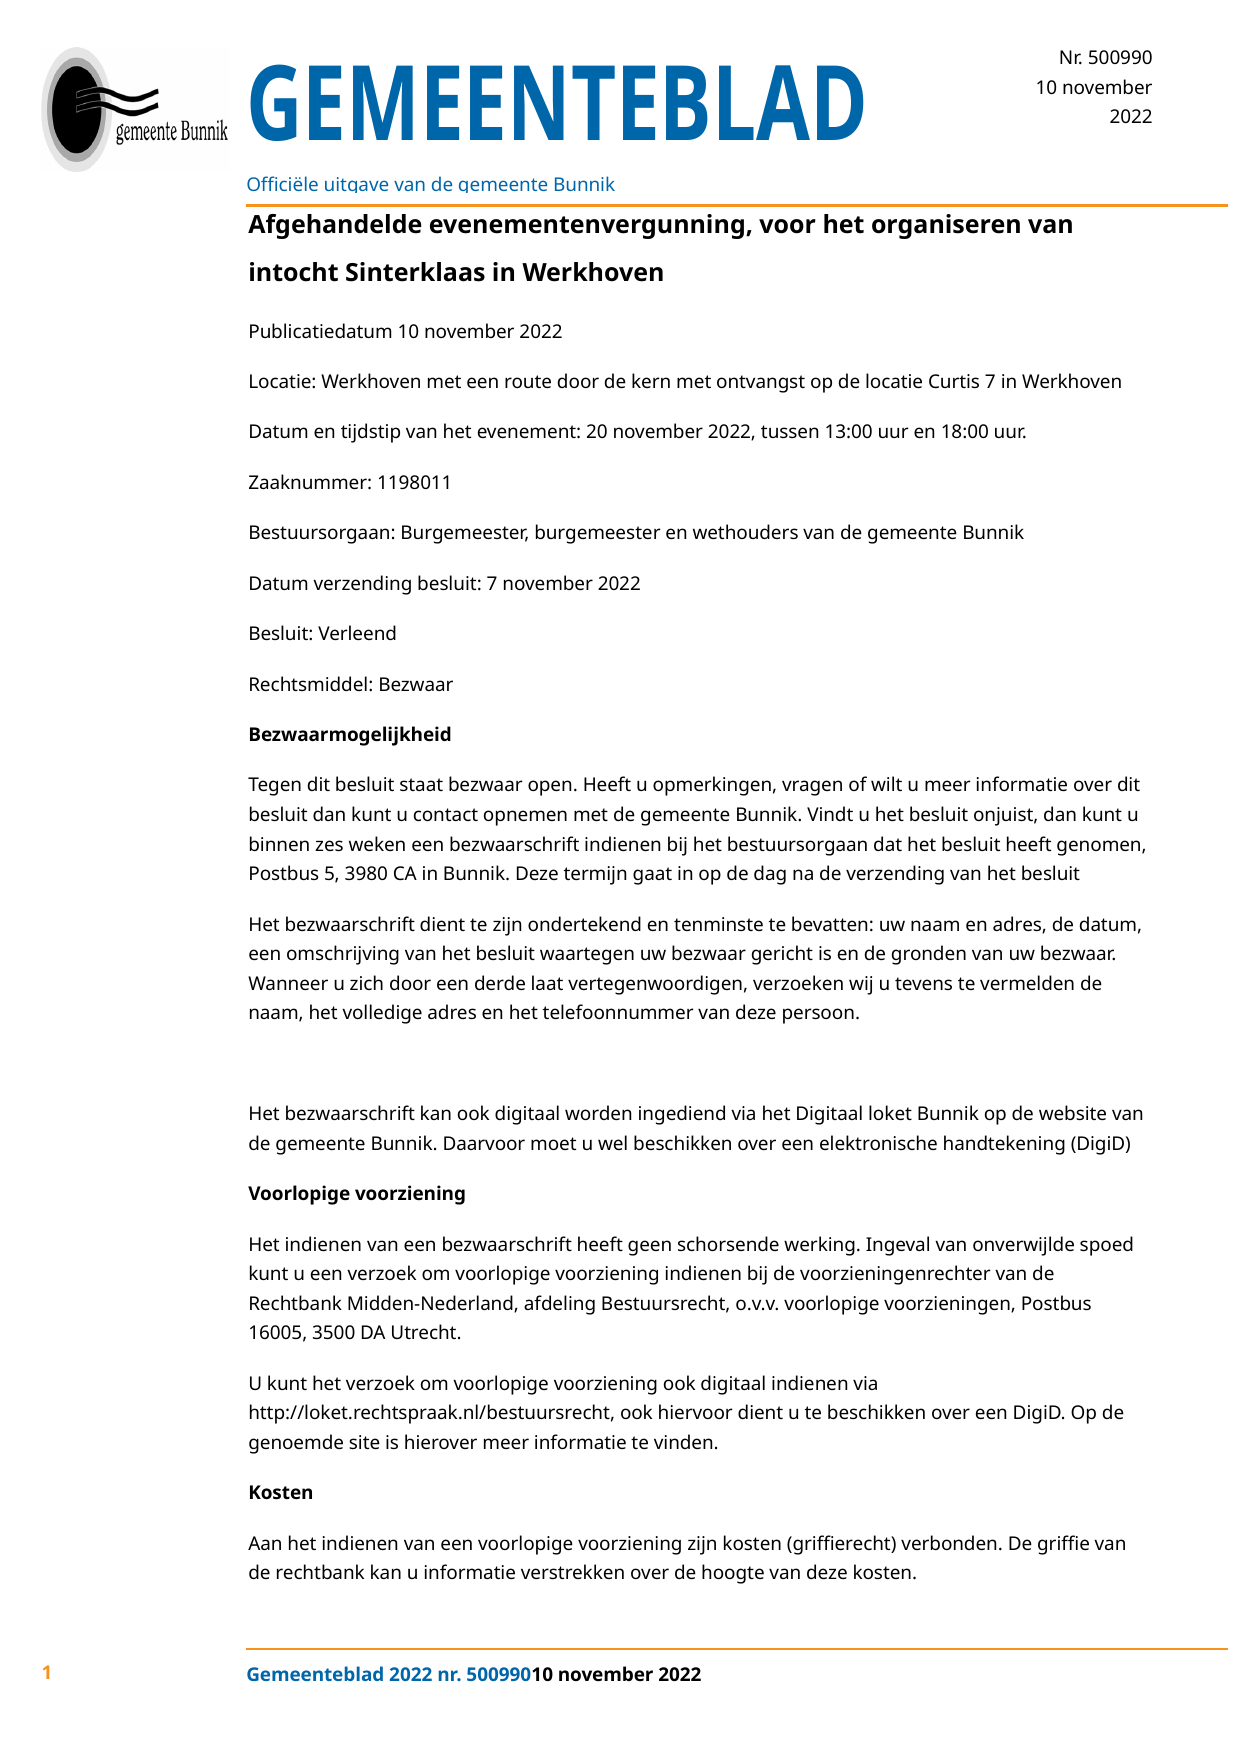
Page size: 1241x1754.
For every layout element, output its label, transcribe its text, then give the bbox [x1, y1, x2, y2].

text Datum en tijdstip van het evenement: 20 november 2022, tussen 13:00 uur en 18:00 uur. [248, 419, 1152, 444]
text Besluit: Verleend [248, 620, 1152, 646]
text Aan het indienen van een voorlopige voorziening zijn kosten (griffierecht) verbonden. De griffie van de rechtbank kan u informatie verstrekken over de hoogte van deze kosten. [248, 1530, 1152, 1585]
text Het bezwaarschrift kan ook digitaal worden ingediend via het Digitaal loket Bunnik op de website van de gemeente Bunnik. Daarvoor moet u wel beschikken over een elektronische handtekening (DigiD) [248, 1100, 1152, 1156]
text Publicatiedatum 10 november 2022 [248, 318, 1152, 344]
text Datum verzending besluit: 7 november 2022 [248, 570, 1152, 596]
text Tegen dit besluit staat bezwaar open. Heeft u opmerkingen, vragen of wilt u meer informatie over dit besluit dan kunt u contact opnemen met de gemeente Bunnik. Vindt u het besluit onjuist, dan kunt u binnen zes weken een bezwaarschrift indienen bij het bestuursorgaan dat het besluit heeft genomen, Postbus 5, 3980 CA in Bunnik. Deze termijn gaat in op de dag na de verzending van het besluit [248, 772, 1152, 886]
text U kunt het verzoek om voorlopige voorziening ook digitaal indienen via http://loket.rechtspraak.nl/bestuursrecht, ook hiervoor dient u te beschikken over een DigiD. Op de genoemde site is hierover meer informatie te vinden. [248, 1370, 1152, 1455]
text Afgehandelde evenementenvergunning, voor het organiseren van intocht Sinterklaas in Werkhoven [248, 207, 1152, 288]
text Bezwaarmogelijkheid [248, 721, 1152, 747]
text Voorlopige voorziening [248, 1180, 1152, 1206]
text Bestuursorgaan: Burgemeester, burgemeester en wethouders van de gemeente Bunnik [248, 519, 1152, 545]
text Locatie: Werkhoven met een route door de kern met ontvangst op de locatie Curtis 7 in Werkhoven [248, 368, 1152, 394]
picture [41, 47, 231, 172]
text Het bezwaarschrift dient te zijn ondertekend en tenminste te bevatten: uw naam en adres, de datum, een omschrijving van het besluit waartegen uw bezwaar gericht is en de gronden van uw bezwaar. Wanneer u zich door een derde laat vertegenwoordigen, verzoeken wij u tevens te vermelden de naam, het volledige adres en het telefoonnummer van deze persoon. [248, 911, 1152, 1025]
text Kosten [248, 1479, 1152, 1505]
text Zaaknummer: 1198011 [248, 469, 1152, 495]
text Het indienen van een bezwaarschrift heeft geen schorsende werking. Ingeval van onverwijlde spoed kunt u een verzoek om voorlopige voorziening indienen bij de voorzieningenrechter van de Rechtbank Midden-Nederland, afdeling Bestuursrecht, o.v.v. voorlopige voorzieningen, Postbus 16005, 3500 DA Utrecht. [248, 1231, 1152, 1345]
text Rechtsmiddel: Bezwaar [248, 671, 1152, 697]
